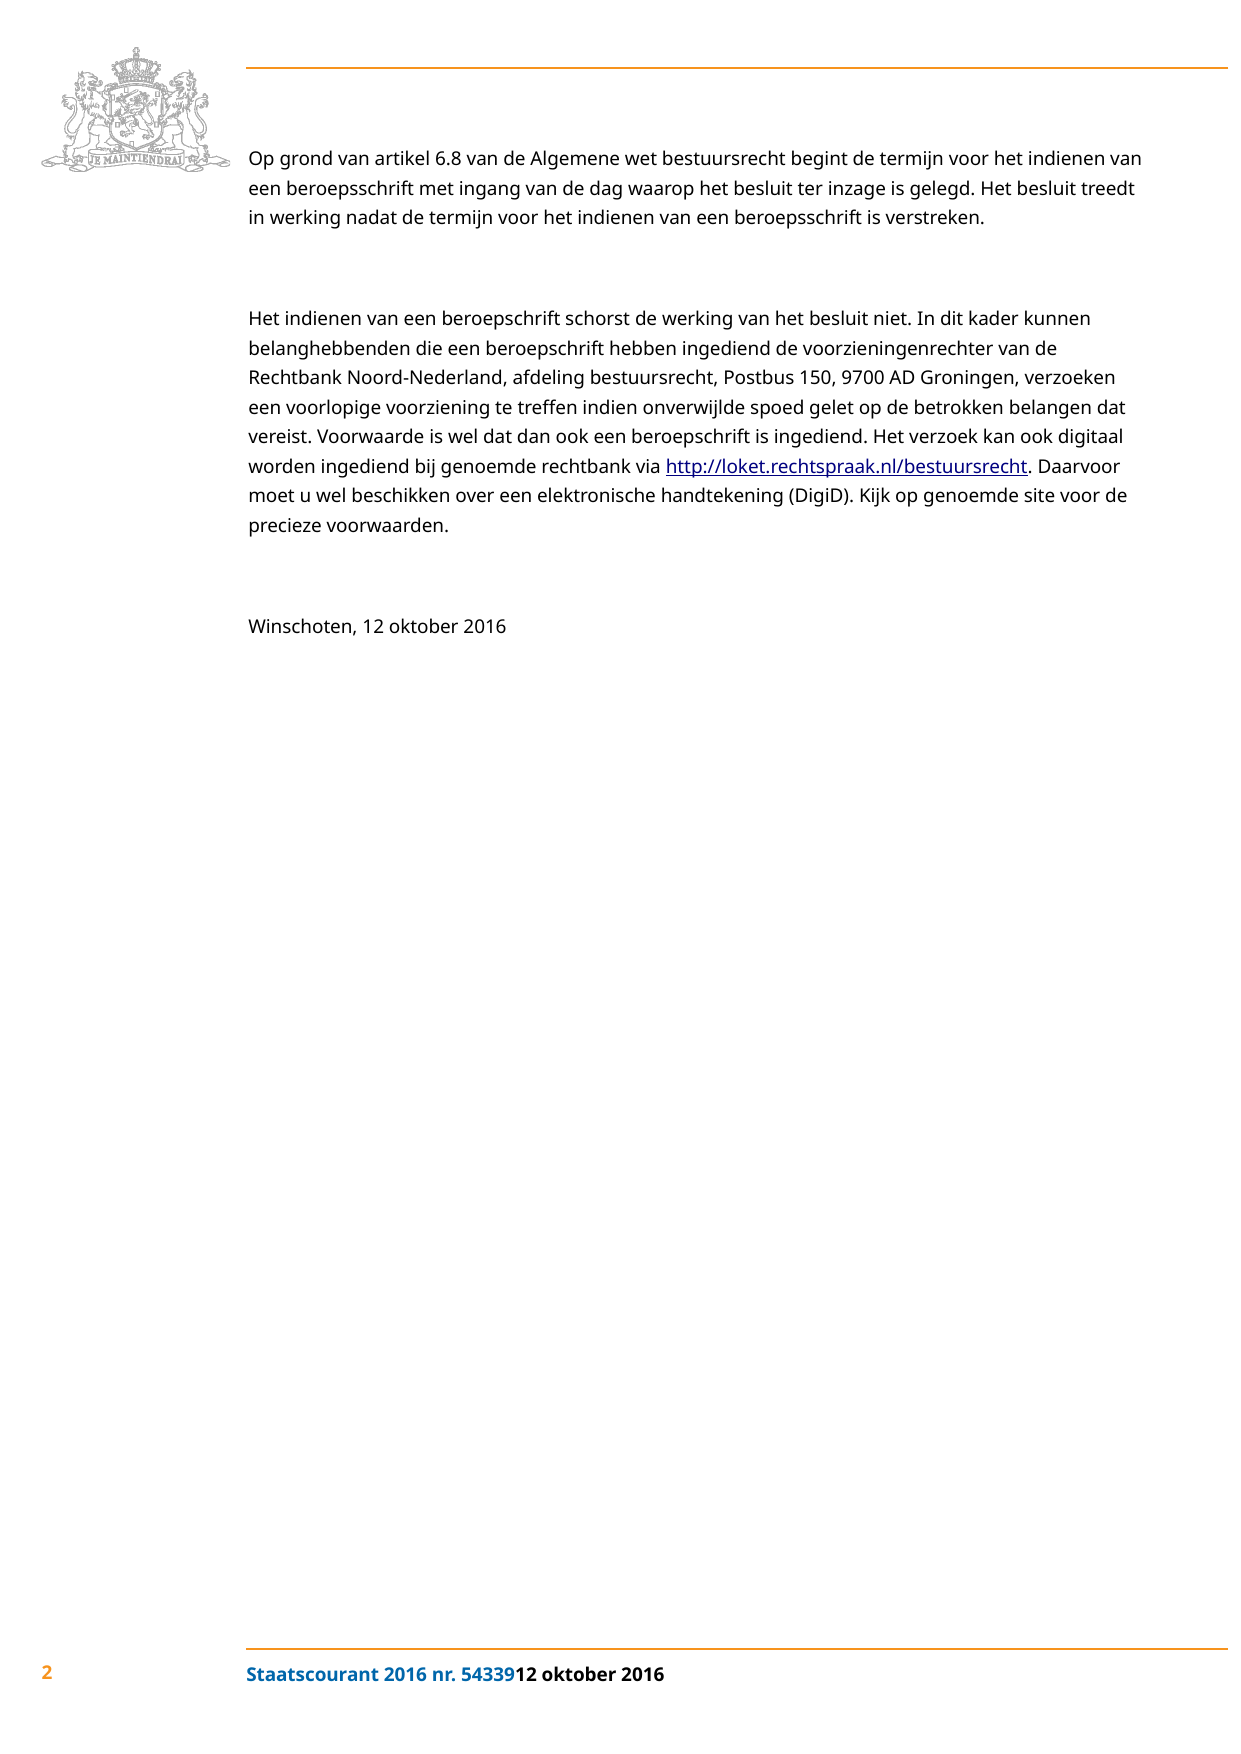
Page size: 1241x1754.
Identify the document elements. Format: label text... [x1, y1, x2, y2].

text Op grond van artikel 6.8 van de Algemene wet bestuursrecht begint de termijn voor het indienen van een beroepsschrift met ingang van de dag waarop het besluit ter inzage is gelegd. Het besluit treedt in werking nadat de termijn voor het indienen van een beroepsschrift is verstreken. [248, 145, 1152, 230]
text Winschoten, 12 oktober 2016 [248, 613, 1152, 639]
picture [41, 47, 231, 172]
text Het indienen van een beroepschrift schorst de werking van het besluit niet. In dit kader kunnen belanghebbenden die een beroepschrift hebben ingediend de voorzieningenrechter van de Rechtbank Noord-Nederland, afdeling bestuursrecht, Postbus 150, 9700 AD Groningen, verzoeken een voorlopige voorziening te treffen indien onverwijlde spoed gelet op de betrokken belangen dat vereist. Voorwaarde is wel dat dan ook een beroepschrift is ingediend. Het verzoek kan ook digitaal worden ingediend bij genoemde rechtbank via http://loket.rechtspraak.nl/bestuursrecht. Daarvoor moet u wel beschikken over een elektronische handtekening (DigiD). Kijk op genoemde site voor de precieze voorwaarden. [248, 305, 1152, 538]
